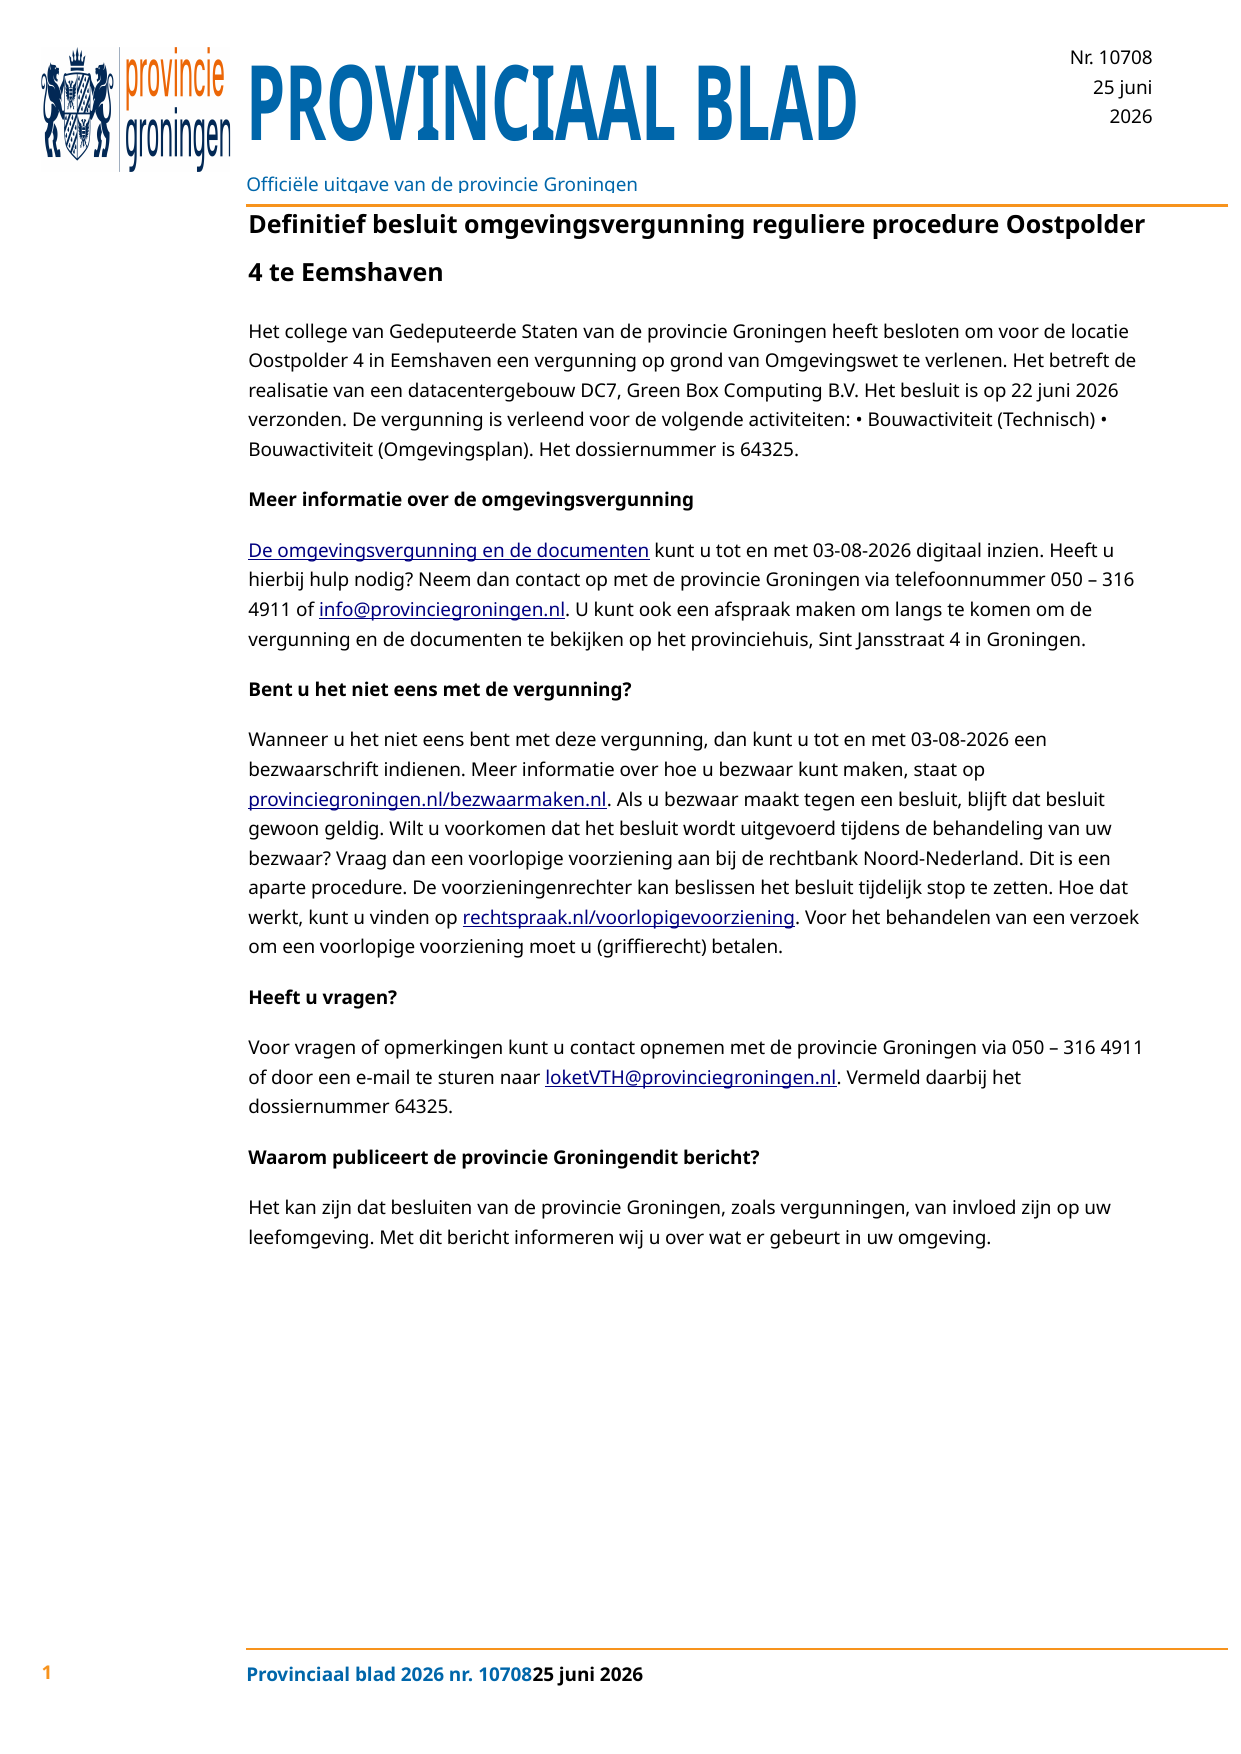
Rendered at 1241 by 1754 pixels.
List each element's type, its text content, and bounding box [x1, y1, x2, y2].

text Heeft u vragen? [248, 984, 1152, 1010]
text Het kan zijn dat besluiten van de provincie Groningen, zoals vergunningen, van invloed zijn op uw leefomgeving. Met dit bericht informeren wij u over wat er gebeurt in uw omgeving. [248, 1194, 1152, 1250]
text Bent u het niet eens met de vergunning? [248, 676, 1152, 702]
text Meer informatie over de omgevingsvergunning [248, 487, 1152, 512]
picture [41, 47, 231, 172]
text Definitief besluit omgevingsvergunning reguliere procedure Oostpolder 4 te Eemshaven [248, 207, 1152, 288]
text Wanneer u het niet eens bent met deze vergunning, dan kunt u tot en met 03-08-2026 een bezwaarschrift indienen. Meer informatie over hoe u bezwaar kunt maken, staat op provinciegroningen.nl/bezwaarmaken.nl. Als u bezwaar maakt tegen een besluit, blijft dat besluit gewoon geldig. Wilt u voorkomen dat het besluit wordt uitgevoerd tijdens de behandeling van uw bezwaar? Vraag dan een voorlopige voorziening aan bij de rechtbank Noord-Nederland. Dit is een aparte procedure. De voorzieningenrechter kan beslissen het besluit tijdelijk stop te zetten. Hoe dat werkt, kunt u vinden op rechtspraak.nl/voorlopigevoorziening. Voor het behandelen van een verzoek om een voorlopige voorziening moet u (griffierecht) betalen. [248, 727, 1152, 959]
text Voor vragen of opmerkingen kunt u contact opnemen met de provincie Groningen via 050 – 316 4911 of door een e-mail te sturen naar loketVTH@provinciegroningen.nl. Vermeld daarbij het dossiernummer 64325. [248, 1034, 1152, 1119]
text Het college van Gedeputeerde Staten van de provincie Groningen heeft besloten om voor de locatie Oostpolder 4 in Eemshaven een vergunning op grond van Omgevingswet te verlenen. Het betreft de realisatie van een datacentergebouw DC7, Green Box Computing B.V. Het besluit is op 22 juni 2026 verzonden. De vergunning is verleend voor de volgende activiteiten: • Bouwactiviteit (Technisch) • Bouwactiviteit (Omgevingsplan). Het dossiernummer is 64325. [248, 318, 1152, 462]
text De omgevingsvergunning en de documenten kunt u tot en met 03-08-2026 digitaal inzien. Heeft u hierbij hulp nodig? Neem dan contact op met de provincie Groningen via telefoonnummer 050 – 316 4911 of info@provinciegroningen.nl. U kunt ook een afspraak maken om langs te komen om de vergunning en de documenten te bekijken op het provinciehuis, Sint Jansstraat 4 in Groningen. [248, 537, 1152, 652]
text Waarom publiceert de provincie Groningendit bericht? [248, 1144, 1152, 1170]
